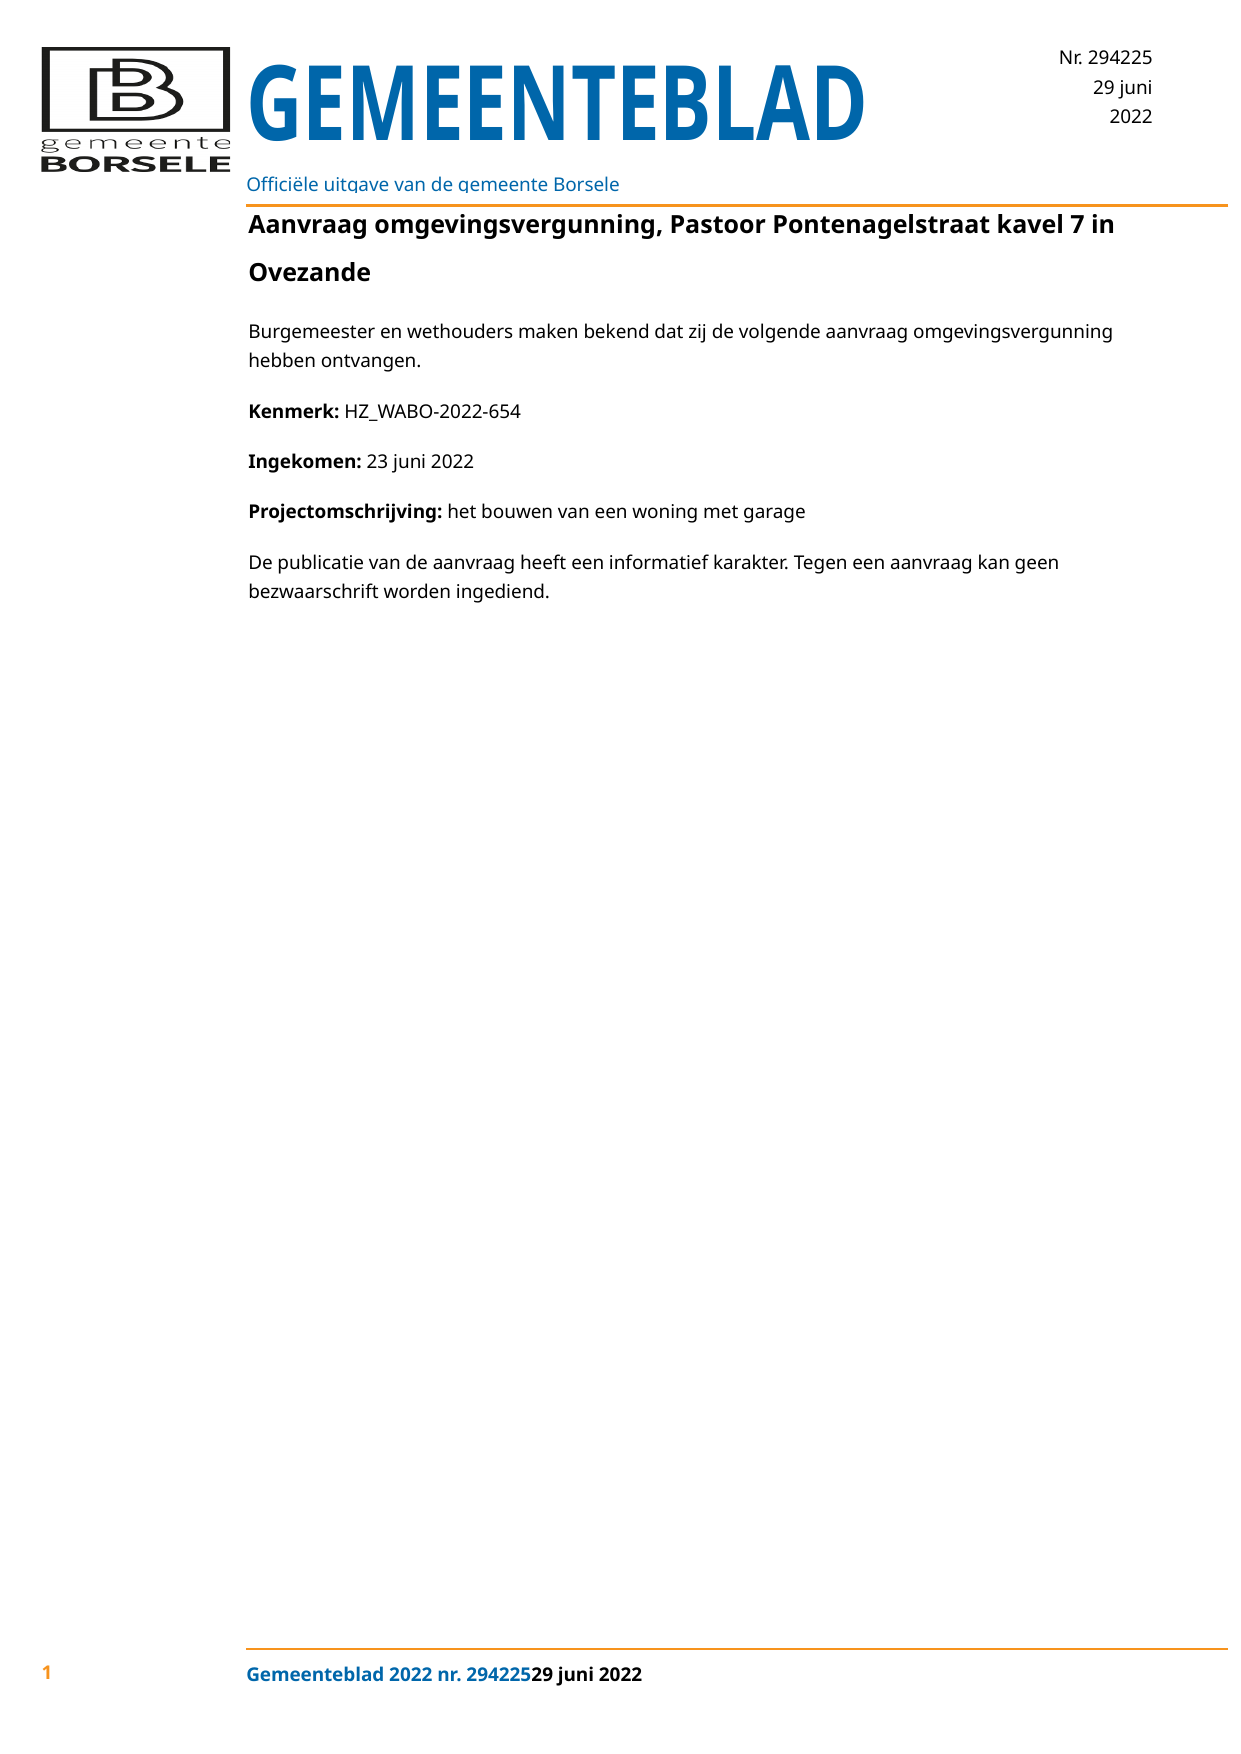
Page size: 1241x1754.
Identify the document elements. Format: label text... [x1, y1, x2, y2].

text Aanvraag omgevingsvergunning, Pastoor Pontenagelstraat kavel 7 in Ovezande [248, 207, 1152, 288]
text Ingekomen: 23 juni 2022 [248, 448, 1152, 474]
text Projectomschrijving: het bouwen van een woning met garage [248, 499, 1152, 524]
picture [41, 47, 231, 172]
text Burgemeester en wethouders maken bekend dat zij de volgende aanvraag omgevingsvergunning hebben ontvangen. [248, 318, 1152, 373]
text De publicatie van de aanvraag heeft een informatief karakter. Tegen een aanvraag kan geen bezwaarschrift worden ingediend. [248, 549, 1152, 604]
text Kenmerk: HZ_WABO-2022-654 [248, 398, 1152, 424]
